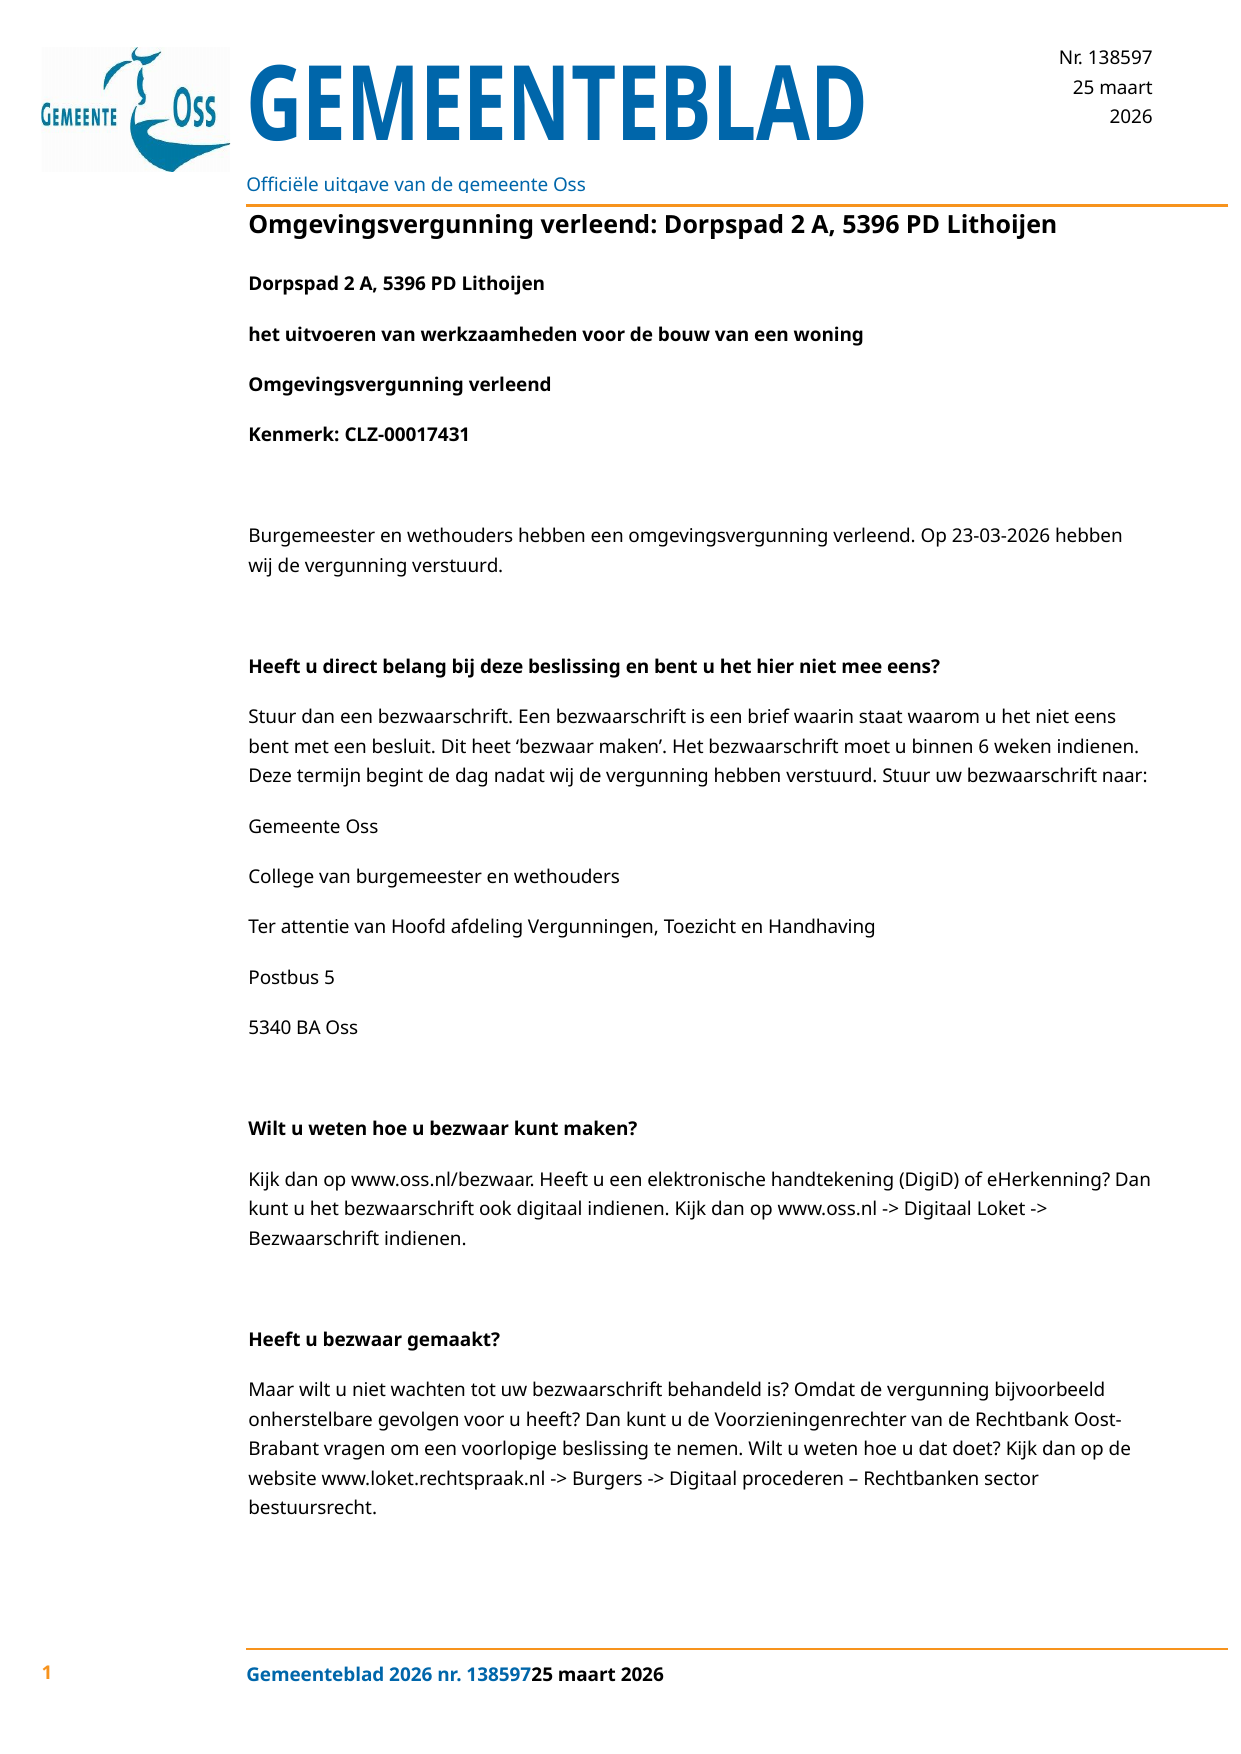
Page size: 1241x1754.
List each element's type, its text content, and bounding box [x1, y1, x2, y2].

picture [41, 47, 231, 172]
text het uitvoeren van werkzaamheden voor de bouw van een woning [248, 321, 1152, 346]
text Kijk dan op www.oss.nl/bezwaar. Heeft u een elektronische handtekening (DigiD) of eHerkenning? Dan kunt u het bezwaarschrift ook digitaal indienen. Kijk dan op www.oss.nl -> Digitaal Loket -> Bezwaarschrift indienen. [248, 1166, 1152, 1251]
text Kenmerk: CLZ-00017431 [248, 422, 1152, 447]
text Burgemeester en wethouders hebben een omgevingsvergunning verleend. Op 23-03-2026 hebben wij de vergunning verstuurd. [248, 522, 1152, 578]
text Stuur dan een bezwaarschrift. Een bezwaarschrift is een brief waarin staat waarom u het niet eens bent met een besluit. Dit heet ‘bezwaar maken’. Het bezwaarschrift moet u binnen 6 weken indienen. Deze termijn begint de dag nadat wij de vergunning hebben verstuurd. Stuur uw bezwaarschrift naar: [248, 703, 1152, 788]
text Dorpspad 2 A, 5396 PD Lithoijen [248, 270, 1152, 296]
text Postbus 5 [248, 964, 1152, 990]
text Omgevingsvergunning verleend [248, 371, 1152, 397]
text Gemeente Oss [248, 813, 1152, 838]
text Maar wilt u niet wachten tot uw bezwaarschrift behandeld is? Omdat de vergunning bijvoorbeeld onherstelbare gevolgen voor u heeft? Dan kunt u de Voorzieningenrechter van de Rechtbank Oost-Brabant vragen om een voorlopige beslissing te nemen. Wilt u weten hoe u dat doet? Kijk dan op de website www.loket.rechtspraak.nl -> Burgers -> Digitaal procederen – Rechtbanken sector bestuursrecht. [248, 1376, 1152, 1520]
text Wilt u weten hoe u bezwaar kunt maken? [248, 1115, 1152, 1141]
text Ter attentie van Hoofd afdeling Vergunningen, Toezicht en Handhaving [248, 914, 1152, 939]
text College van burgemeester en wethouders [248, 863, 1152, 889]
text 5340 BA Oss [248, 1014, 1152, 1040]
text Omgevingsvergunning verleend: Dorpspad 2 A, 5396 PD Lithoijen [248, 207, 1152, 241]
text Heeft u direct belang bij deze beslissing en bent u het hier niet mee eens? [248, 653, 1152, 678]
text Heeft u bezwaar gemaakt? [248, 1326, 1152, 1351]
